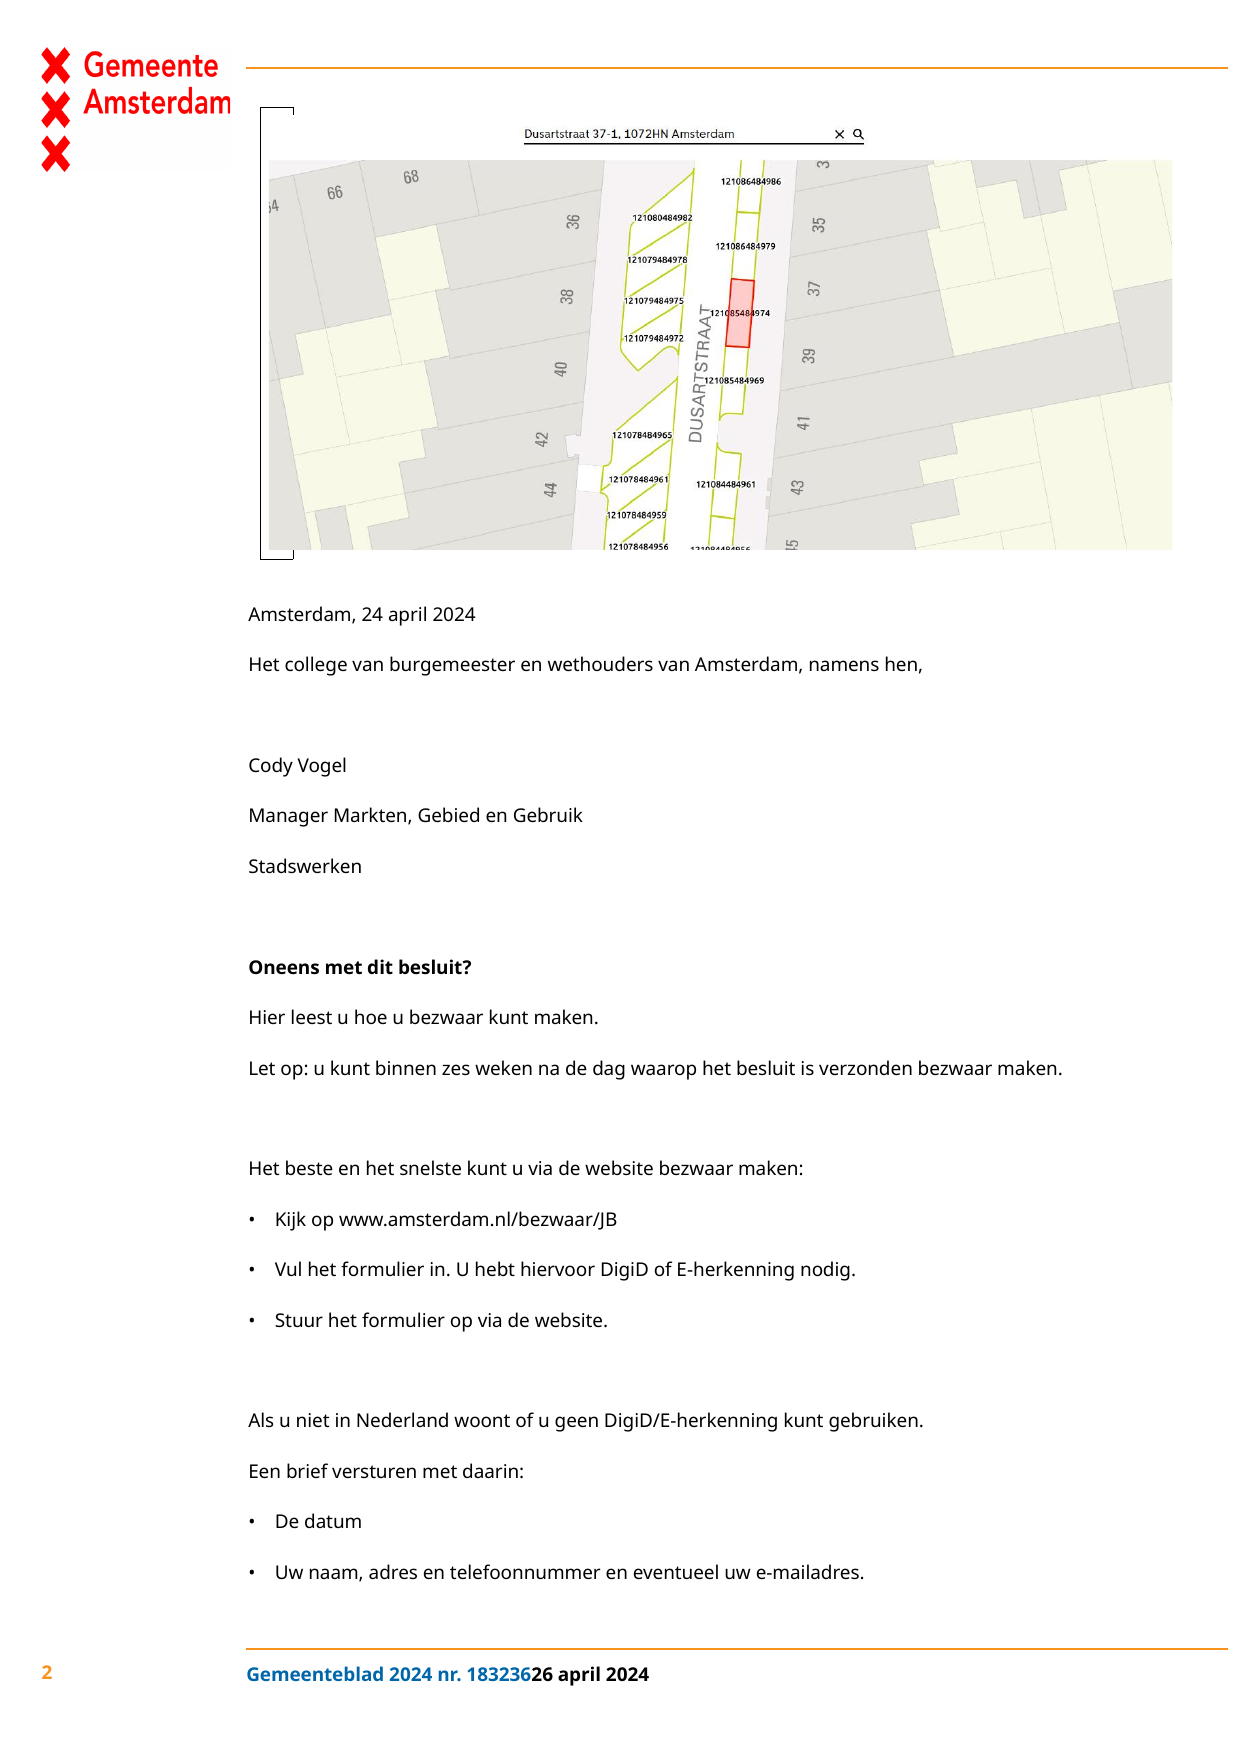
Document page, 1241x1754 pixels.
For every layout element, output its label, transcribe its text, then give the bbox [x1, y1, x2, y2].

text Stadswerken [248, 853, 1152, 879]
text • Kijk op www.amsterdam.nl/bezwaar/JB [248, 1206, 1152, 1232]
picture [268, 115, 1173, 550]
text • Stuur het formulier op via de website. [248, 1307, 1152, 1332]
text Cody Vogel [248, 752, 1152, 778]
text Hier leest u hoe u bezwaar kunt maken. [248, 1004, 1152, 1030]
text • Uw naam, adres en telefoonnummer en eventueel uw e-mailadres. [248, 1559, 1152, 1584]
text Oneens met dit besluit? [248, 954, 1152, 979]
text Het beste en het snelste kunt u via de website bezwaar maken: [248, 1156, 1152, 1181]
text Amsterdam, 24 april 2024 [248, 601, 1152, 627]
text Het college van burgemeester en wethouders van Amsterdam, namens hen, [248, 651, 1152, 677]
picture [41, 47, 231, 172]
text • Vul het formulier in. U hebt hiervoor DigiD of E-herkenning nodig. [248, 1256, 1152, 1282]
text Een brief versturen met daarin: [248, 1458, 1152, 1484]
text Manager Markten, Gebied en Gebruik [248, 803, 1152, 828]
text Als u niet in Nederland woont of u geen DigiD/E-herkenning kunt gebruiken. [248, 1408, 1152, 1433]
text Let op: u kunt binnen zes weken na de dag waarop het besluit is verzonden bezwaar maken. [248, 1055, 1152, 1080]
text • De datum [248, 1508, 1152, 1534]
